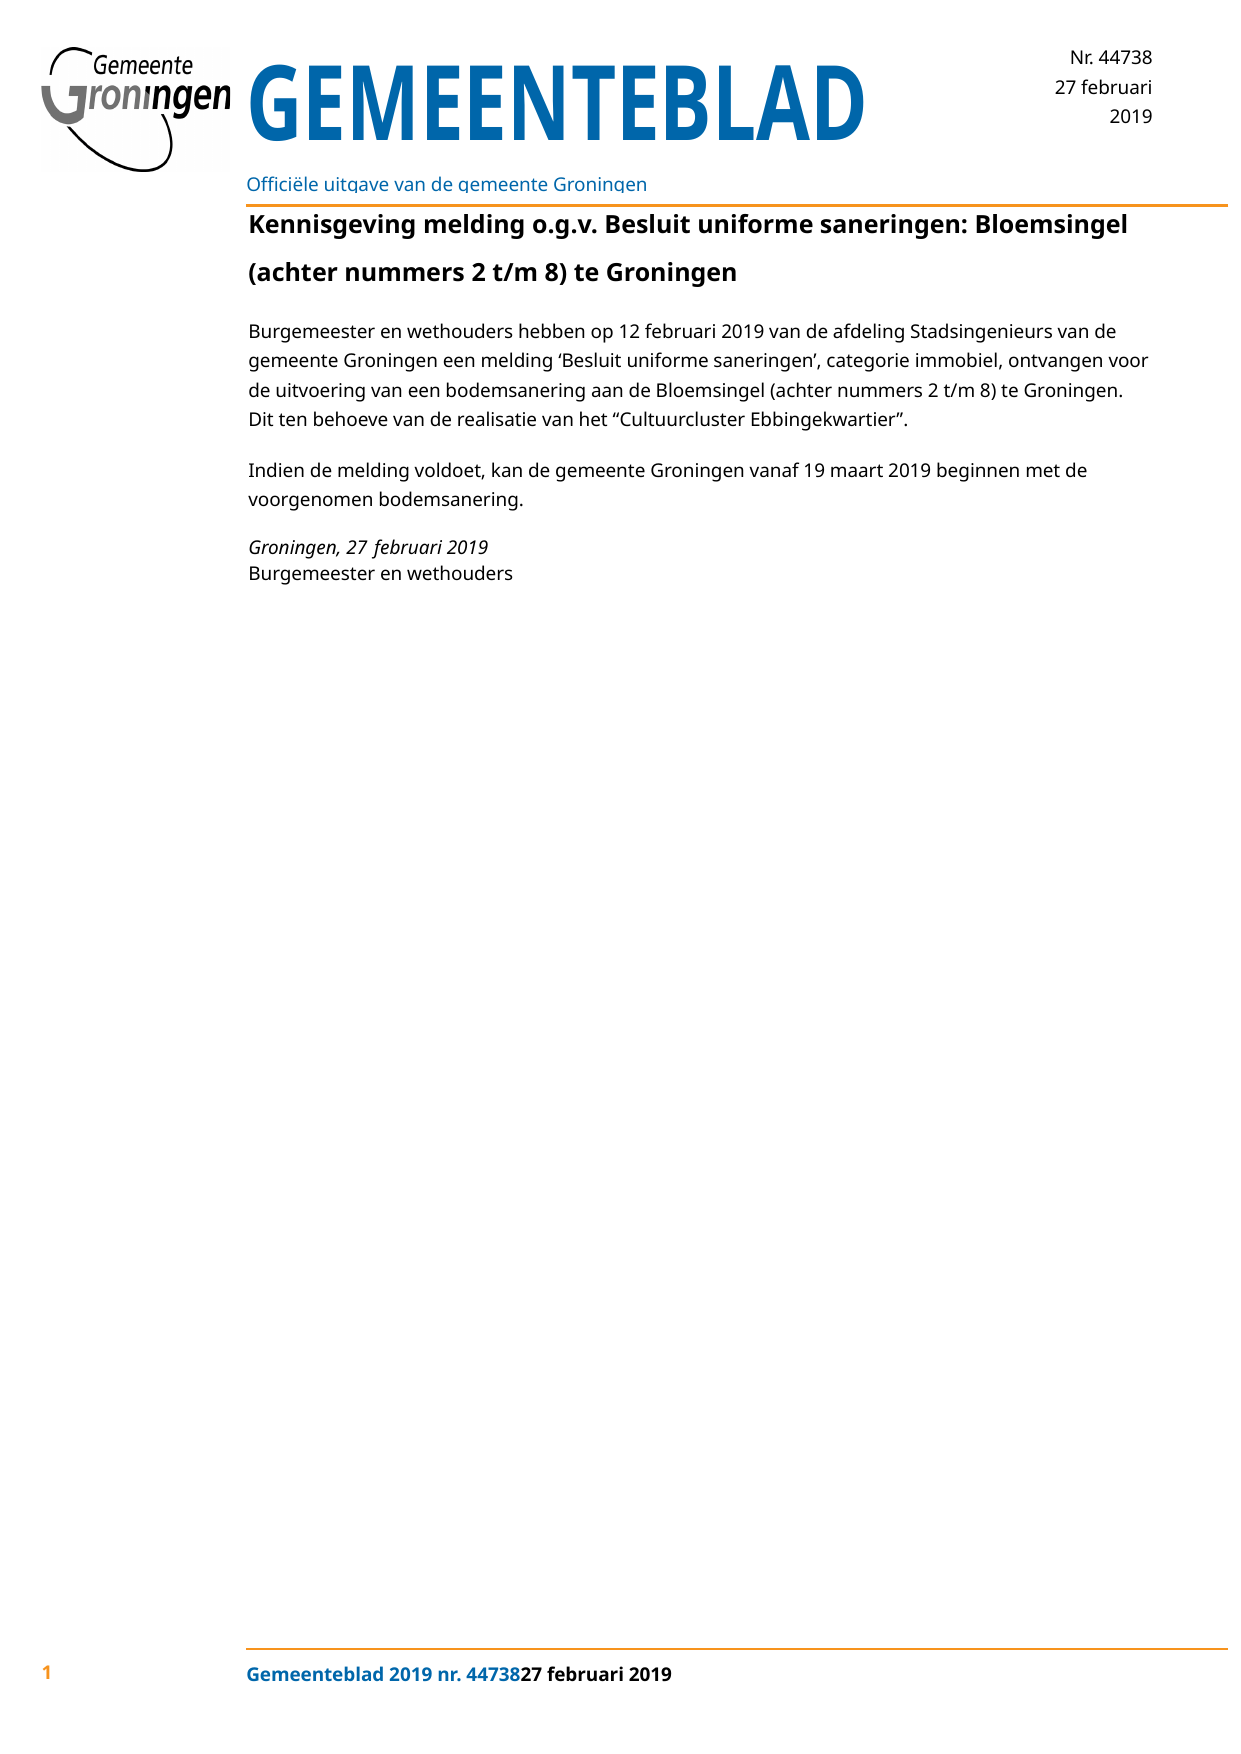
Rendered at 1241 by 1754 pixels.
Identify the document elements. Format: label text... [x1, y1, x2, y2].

picture [41, 47, 231, 172]
text Burgemeester en wethouders hebben op 12 februari 2019 van de afdeling Stadsingenieurs van de gemeente Groningen een melding ‘Besluit uniforme saneringen’, categorie immobiel, ontvangen voor de uitvoering van een bodemsanering aan de Bloemsingel (achter nummers 2 t/m 8) te Groningen. Dit ten behoeve van de realisatie van het “Cultuurcluster Ebbingekwartier”. [248, 318, 1152, 432]
text Indien de melding voldoet, kan de gemeente Groningen vanaf 19 maart 2019 beginnen met de voorgenomen bodemsanering. [248, 457, 1152, 512]
text Kennisgeving melding o.g.v. Besluit uniforme saneringen: Bloemsingel (achter nummers 2 t/m 8) te Groningen [248, 207, 1152, 288]
text Groningen, 27 februari 2019 [248, 534, 1152, 560]
text Burgemeester en wethouders [248, 560, 1152, 586]
